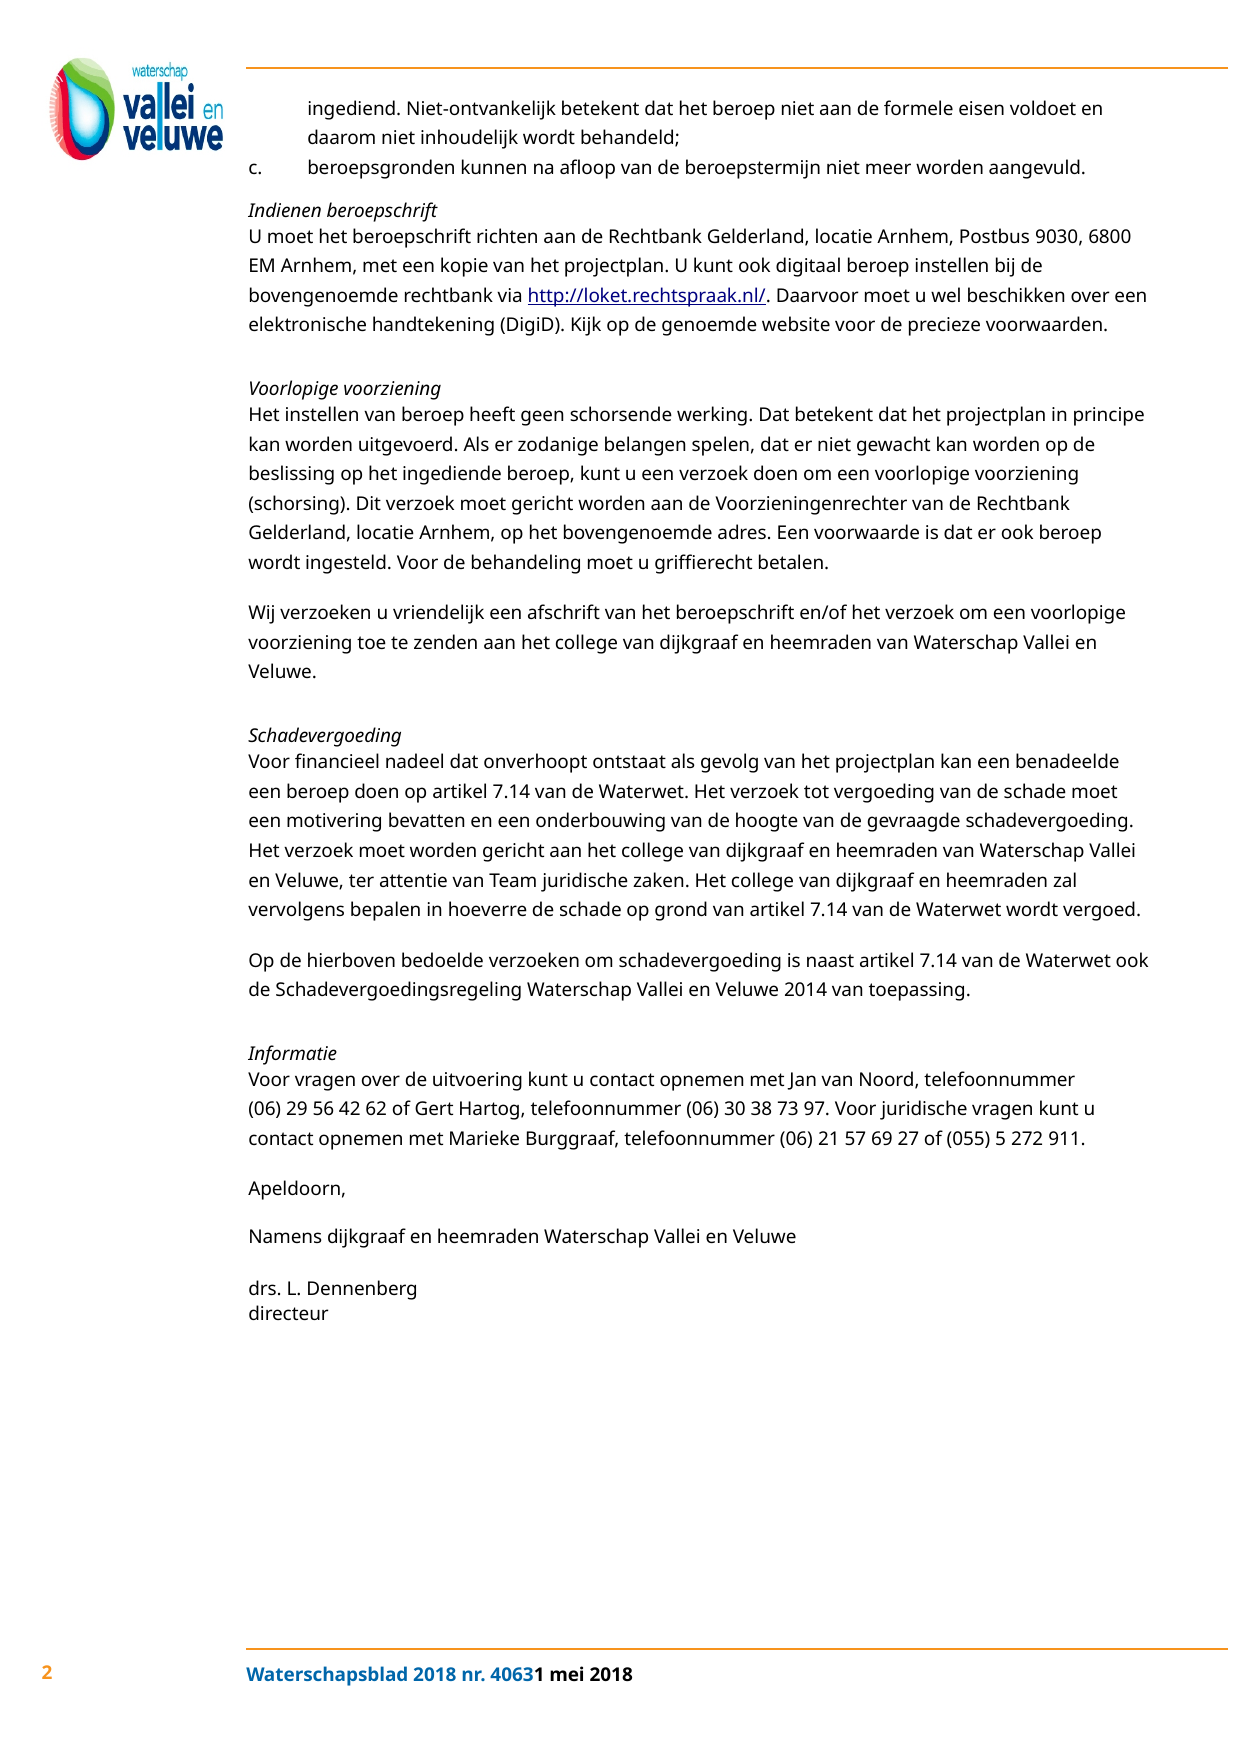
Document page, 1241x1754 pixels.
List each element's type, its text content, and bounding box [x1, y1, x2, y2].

text Wij verzoeken u vriendelijk een afschrift van het beroepschrift en/of het verzoek om een voorlopige voorziening toe te zenden aan het college van dijkgraaf en heemraden van Waterschap Vallei en Veluwe. [248, 599, 1152, 684]
text Het instellen van beroep heeft geen schorsende werking. Dat betekent dat het projectplan in principe kan worden uitgevoerd. Als er zodanige belangen spelen, dat er niet gewacht kan worden op de beslissing op het ingediende beroep, kunt u een verzoek doen om een voorlopige voorziening (schorsing). Dit verzoek moet gericht worden aan de Voorzieningenrechter van de Rechtbank Gelderland, locatie Arnhem, op het bovengenoemde adres. Een voorwaarde is dat er ook beroep wordt ingesteld. Voor de behandeling moet u griffierecht betalen. [248, 401, 1152, 575]
text Voor vragen over de uitvoering kunt u contact opnemen met Jan van Noord, telefoonnummer (06) 29 56 42 62 of Gert Hartog, telefoonnummer (06) 30 38 73 97. Voor juridische vragen kunt u contact opnemen met Marieke Burggraaf, telefoonnummer (06) 21 57 69 27 of (055) 5 272 911. [248, 1066, 1152, 1151]
text Apeldoorn, [248, 1176, 1152, 1201]
text Namens dijkgraaf en heemraden Waterschap Vallei en Veluwe [248, 1223, 1152, 1249]
text Informatie [248, 1040, 1152, 1066]
picture [41, 47, 231, 172]
text directeur [248, 1301, 1152, 1326]
list beroepsgronden kunnen na afloop van de beroepstermijn niet meer worden aangevuld. [248, 154, 1152, 180]
text Voor financieel nadeel dat onverhoopt ontstaat als gevolg van het projectplan kan een benadeelde een beroep doen op artikel 7.14 van de Waterwet. Het verzoek tot vergoeding van de schade moet een motivering bevatten en een onderbouwing van de hoogte van de gevraagde schadevergoeding. Het verzoek moet worden gericht aan het college van dijkgraaf en heemraden van Waterschap Vallei en Veluwe, ter attentie van Team juridische zaken. Het college van dijkgraaf en heemraden zal vervolgens bepalen in hoeverre de schade op grond van artikel 7.14 van de Waterwet wordt vergoed. [248, 748, 1152, 922]
text Schadevergoeding [248, 723, 1152, 748]
text Op de hierboven bedoelde verzoeken om schadevergoeding is naast artikel 7.14 van de Waterwet ook de Schadevergoedingsregeling Waterschap Vallei en Veluwe 2014 van toepassing. [248, 947, 1152, 1002]
list ingediend. Niet-ontvankelijk betekent dat het beroep niet aan de formele eisen voldoet en daarom niet inhoudelijk wordt behandeld; [248, 95, 1152, 150]
text drs. L. Dennenberg [248, 1275, 1152, 1301]
text Voorlopige voorziening [248, 376, 1152, 401]
text Indienen beroepschrift [248, 197, 1152, 223]
text U moet het beroepschrift richten aan de Rechtbank Gelderland, locatie Arnhem, Postbus 9030, 6800 EM Arnhem, met een kopie van het projectplan. U kunt ook digitaal beroep instellen bij de bovengenoemde rechtbank via http://loket.rechtspraak.nl/. Daarvoor moet u wel beschikken over een elektronische handtekening (DigiD). Kijk op de genoemde website voor de precieze voorwaarden. [248, 223, 1152, 337]
